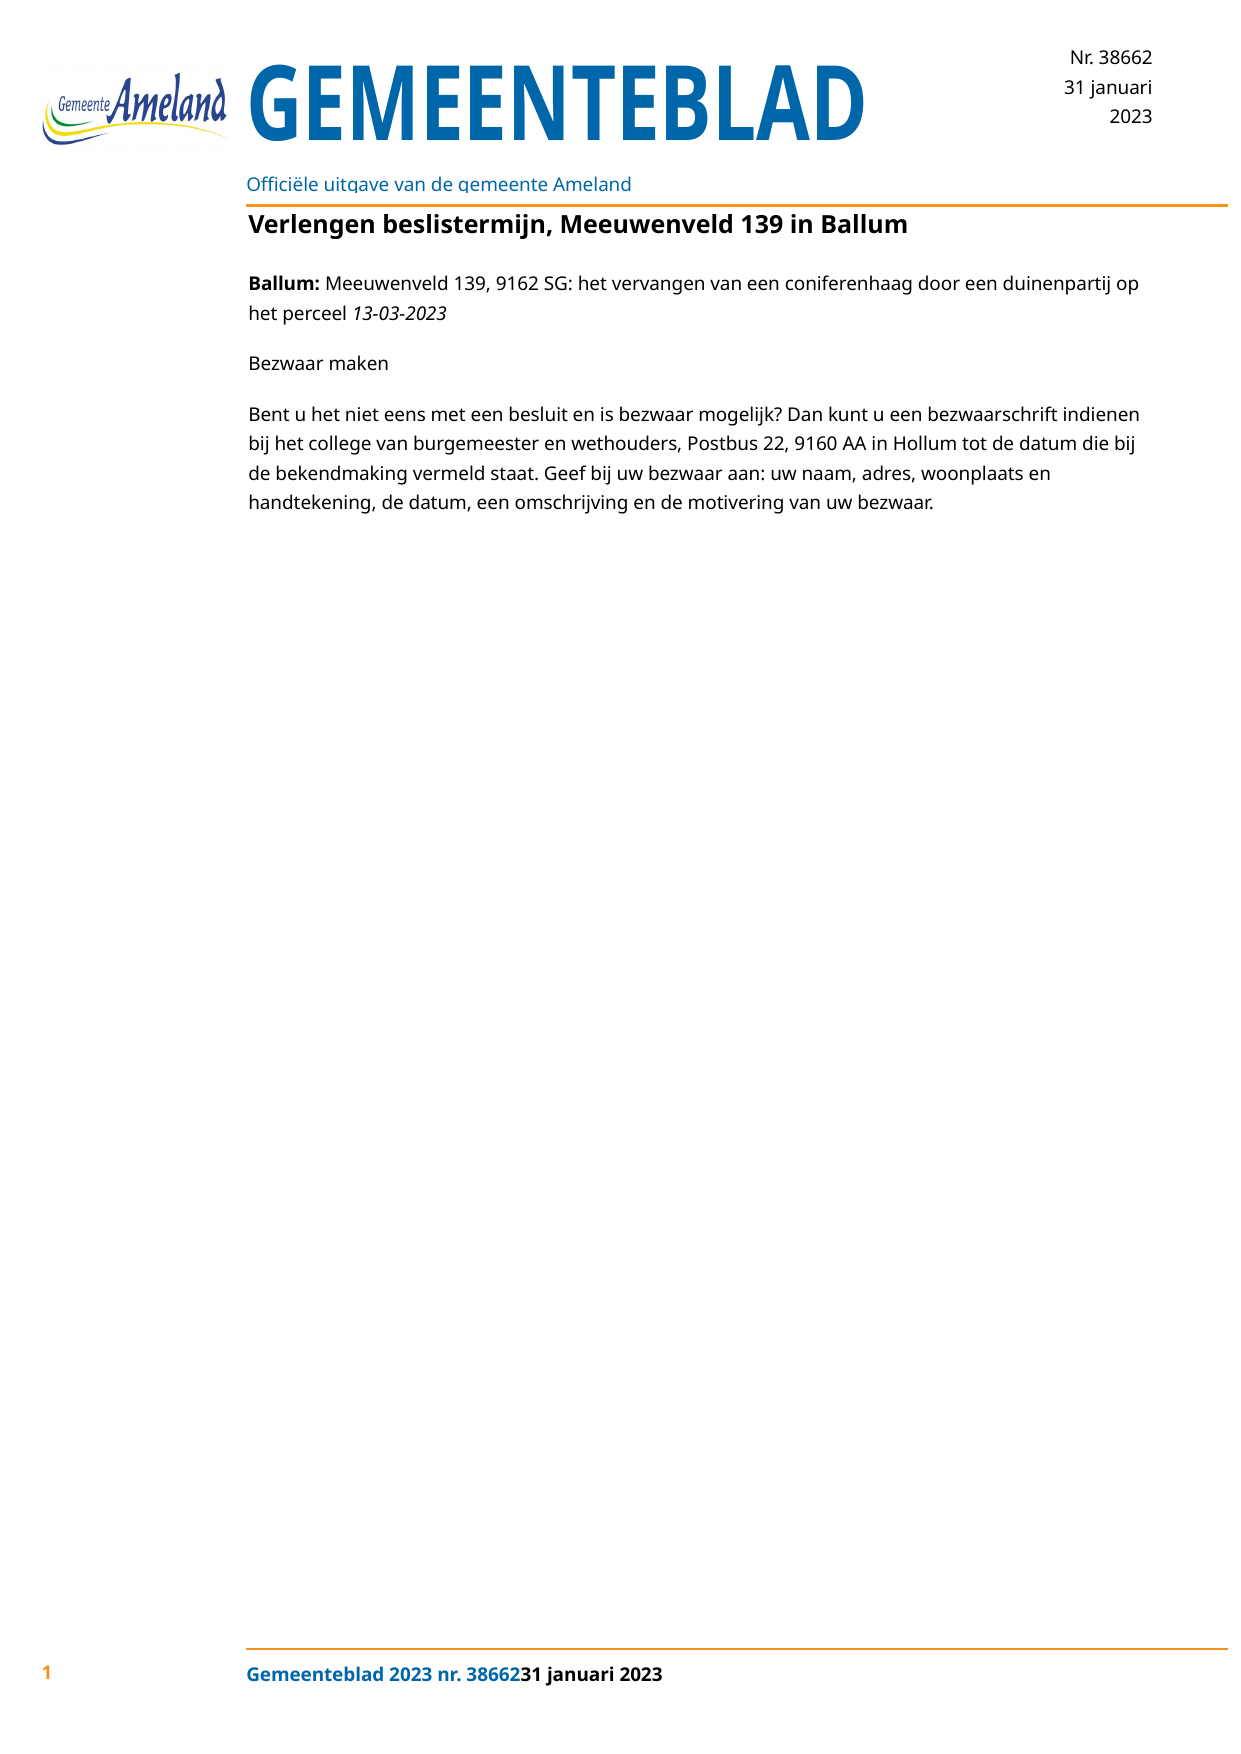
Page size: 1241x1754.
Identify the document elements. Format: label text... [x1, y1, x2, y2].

text Ballum: Meeuwenveld 139, 9162 SG: het vervangen van een coniferenhaag door een duinenpartij op het perceel 13-03-2023 [248, 270, 1152, 326]
text Verlengen beslistermijn, Meeuwenveld 139 in Ballum [248, 207, 1152, 241]
text Bent u het niet eens met een besluit en is bezwaar mogelijk? Dan kunt u een bezwaarschrift indienen bij het college van burgemeester en wethouders, Postbus 22, 9160 AA in Hollum tot de datum die bij de bekendmaking vermeld staat. Geef bij uw bezwaar aan: uw naam, adres, woonplaats en handtekening, de datum, een omschrijving en de motivering van uw bezwaar. [248, 401, 1152, 515]
picture [41, 47, 231, 172]
text Bezwaar maken [248, 350, 1152, 376]
